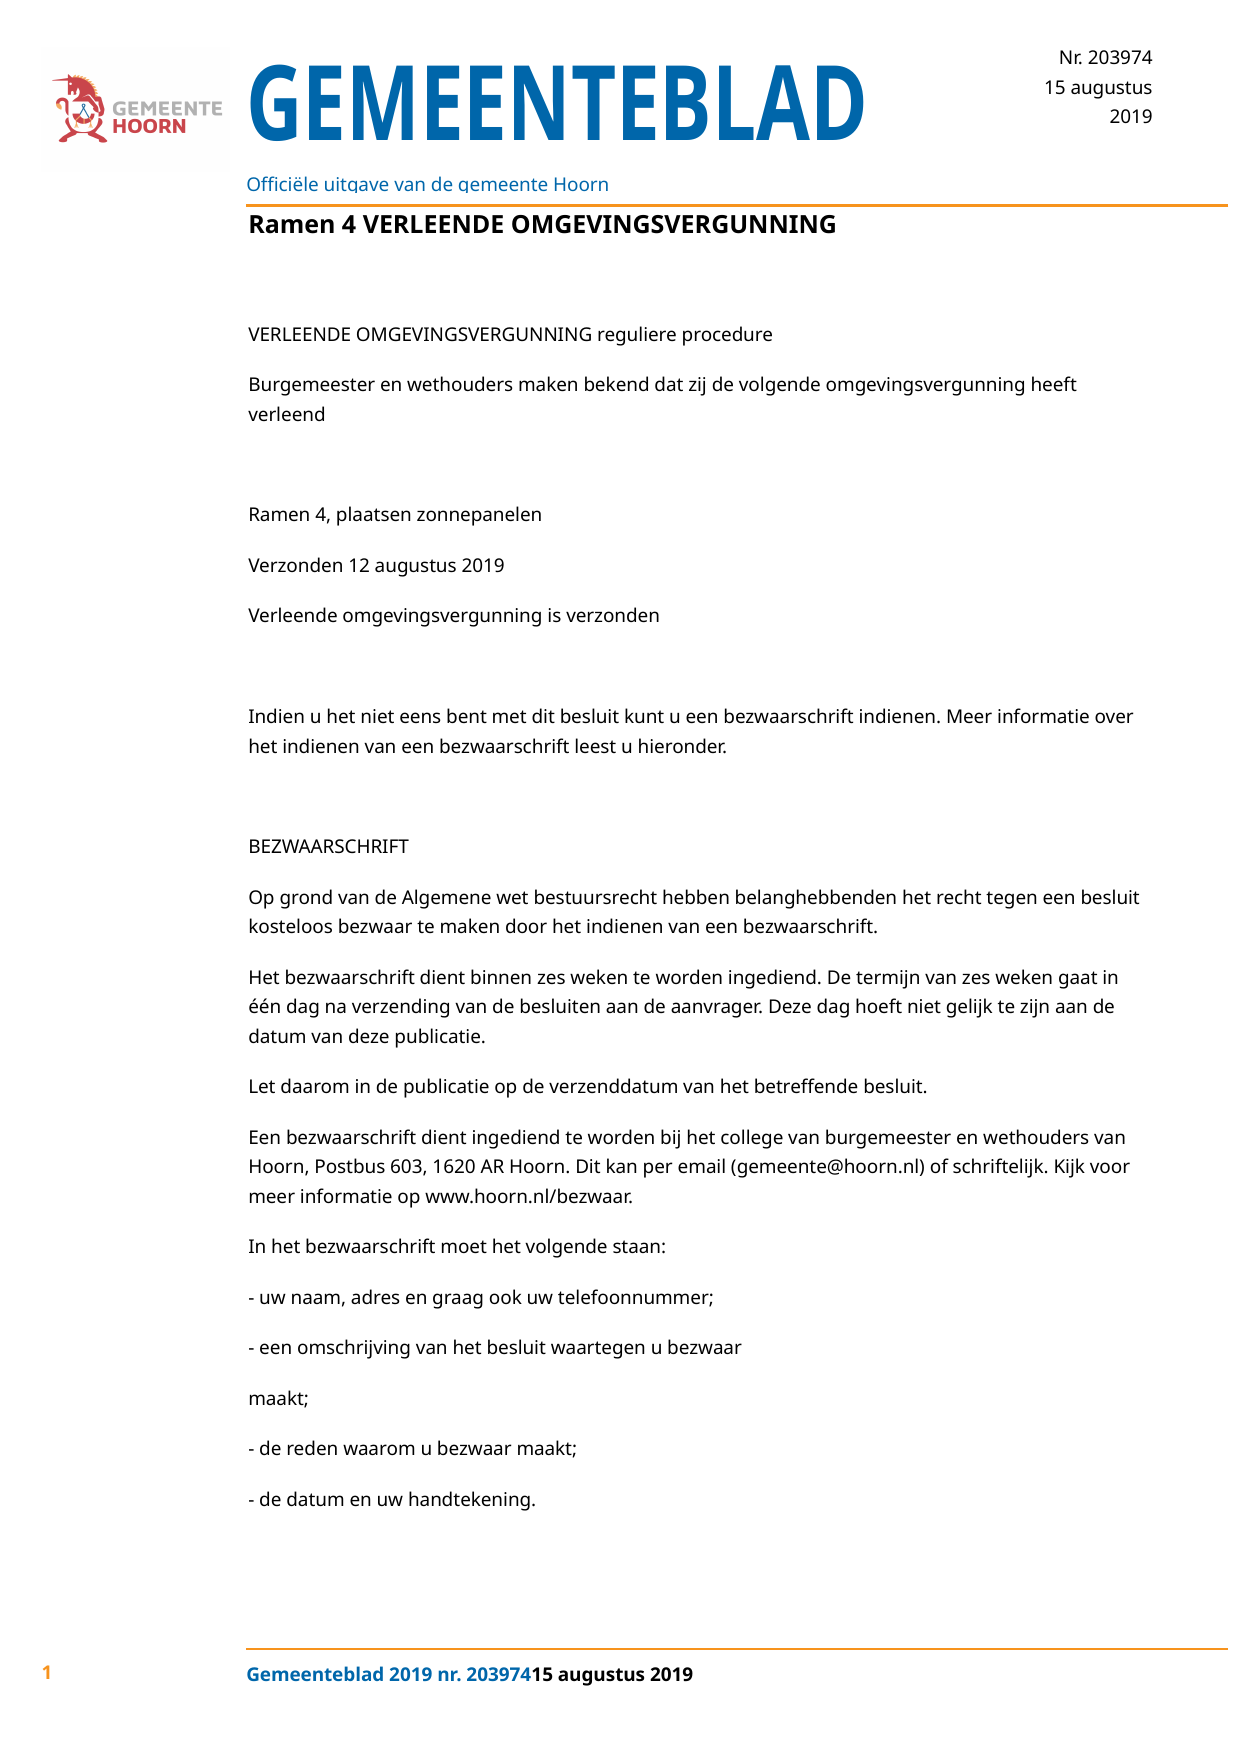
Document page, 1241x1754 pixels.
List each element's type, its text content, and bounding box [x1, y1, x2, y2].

text Indien u het niet eens bent met dit besluit kunt u een bezwaarschrift indienen. Meer informatie over het indienen van een bezwaarschrift leest u hieronder. [248, 703, 1152, 758]
text Op grond van de Algemene wet bestuursrecht hebben belanghebbenden het recht tegen een besluit kosteloos bezwaar te maken door het indienen van een bezwaarschrift. [248, 884, 1152, 939]
text Verzonden 12 augustus 2019 [248, 552, 1152, 578]
text BEZWAARSCHRIFT [248, 834, 1152, 859]
text - de datum en uw handtekening. [248, 1486, 1152, 1511]
text In het bezwaarschrift moet het volgende staan: [248, 1234, 1152, 1259]
text - de reden waarom u bezwaar maakt; [248, 1435, 1152, 1461]
text Ramen 4 VERLEENDE OMGEVINGSVERGUNNING [248, 207, 1152, 241]
text maakt; [248, 1385, 1152, 1411]
text Ramen 4, plaatsen zonnepanelen [248, 502, 1152, 527]
text Let daarom in de publicatie op de verzenddatum van het betreffende besluit. [248, 1074, 1152, 1099]
picture [41, 47, 231, 172]
text Een bezwaarschrift dient ingediend te worden bij het college van burgemeester en wethouders van Hoorn, Postbus 603, 1620 AR Hoorn. Dit kan per email (gemeente@hoorn.nl) of schriftelijk. Kijk voor meer informatie op www.hoorn.nl/bezwaar. [248, 1124, 1152, 1209]
text Het bezwaarschrift dient binnen zes weken te worden ingediend. De termijn van zes weken gaat in één dag na verzending van de besluiten aan de aanvrager. Deze dag hoeft niet gelijk te zijn aan de datum van deze publicatie. [248, 964, 1152, 1049]
text - een omschrijving van het besluit waartegen u bezwaar [248, 1334, 1152, 1360]
text Verleende omgevingsvergunning is verzonden [248, 602, 1152, 628]
text - uw naam, adres en graag ook uw telefoonnummer; [248, 1284, 1152, 1310]
text VERLEENDE OMGEVINGSVERGUNNING reguliere procedure [248, 321, 1152, 346]
text Burgemeester en wethouders maken bekend dat zij de volgende omgevingsvergunning heeft verleend [248, 371, 1152, 426]
